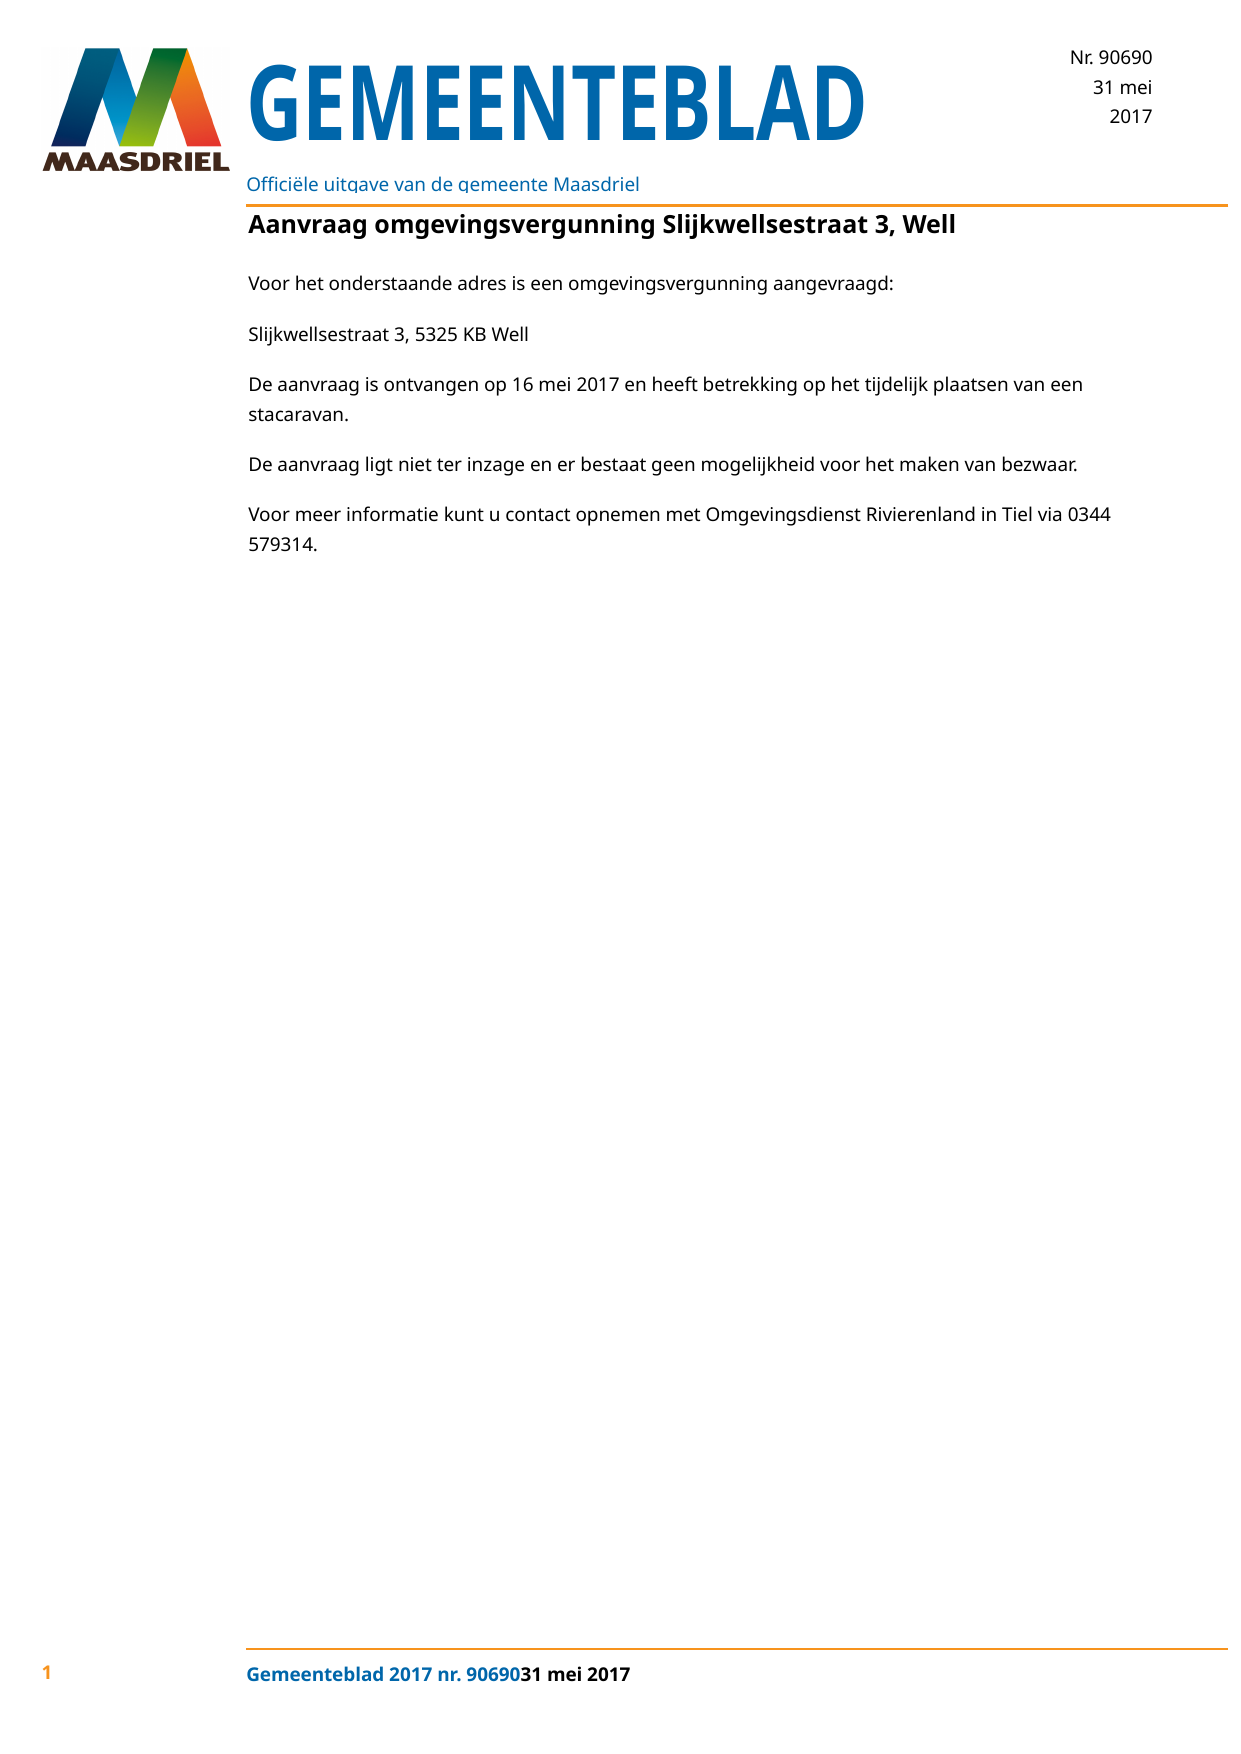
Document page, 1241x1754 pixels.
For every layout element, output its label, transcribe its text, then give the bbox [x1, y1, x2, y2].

text Aanvraag omgevingsvergunning Slijkwellsestraat 3, Well [248, 207, 1152, 241]
picture [41, 47, 231, 172]
text Voor het onderstaande adres is een omgevingsvergunning aangevraagd: [248, 270, 1152, 296]
text Voor meer informatie kunt u contact opnemen met Omgevingsdienst Rivierenland in Tiel via 0344 579314. [248, 502, 1152, 557]
text De aanvraag is ontvangen op 16 mei 2017 en heeft betrekking op het tijdelijk plaatsen van een stacaravan. [248, 371, 1152, 426]
text Slijkwellsestraat 3, 5325 KB Well [248, 321, 1152, 346]
text De aanvraag ligt niet ter inzage en er bestaat geen mogelijkheid voor het maken van bezwaar. [248, 451, 1152, 477]
